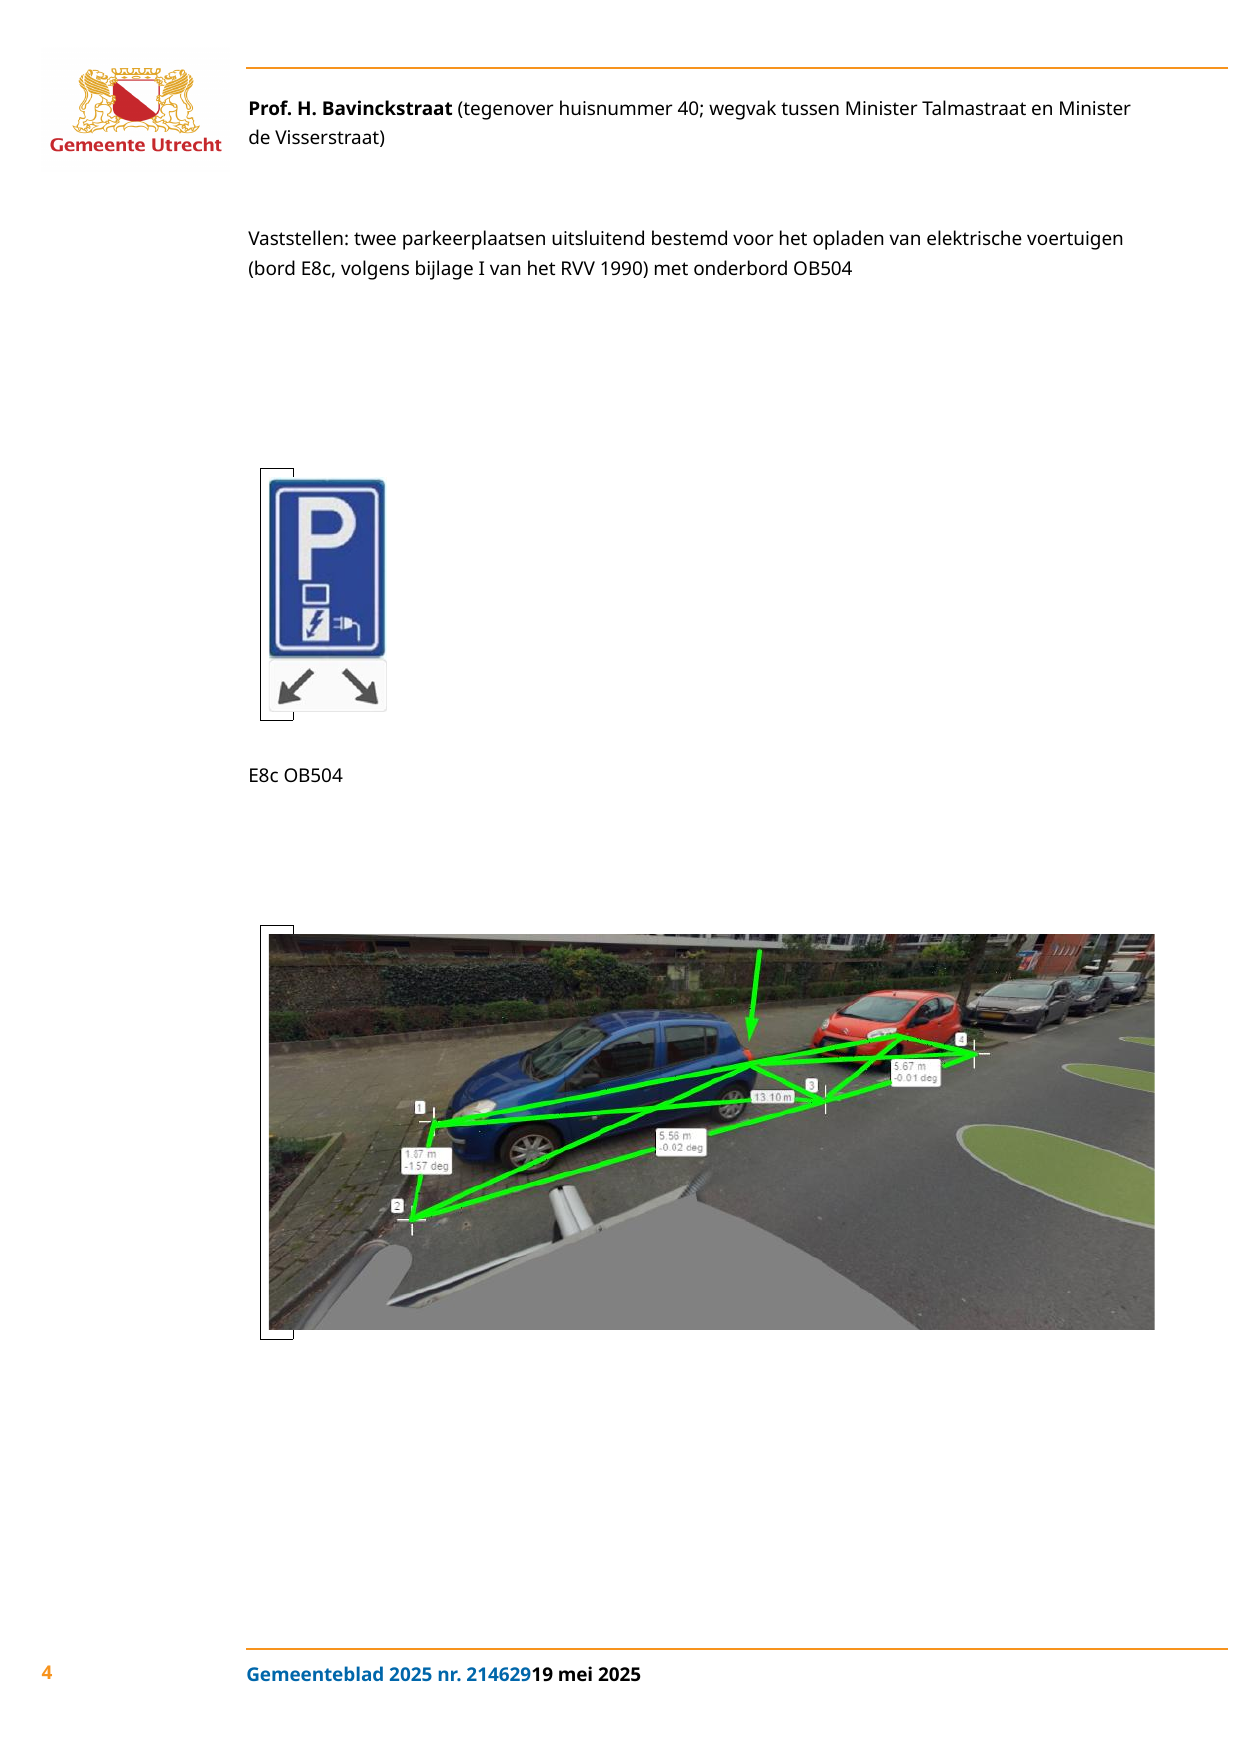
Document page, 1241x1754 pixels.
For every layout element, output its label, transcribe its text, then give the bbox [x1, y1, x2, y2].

picture [41, 47, 231, 172]
text E8c OB504 [248, 762, 1152, 788]
picture [268, 934, 1155, 1330]
text Vaststellen: twee parkeerplaatsen uitsluitend bestemd voor het opladen van elektrische voertuigen (bord E8c, volgens bijlage I van het RVV 1990) met onderbord OB504 [248, 225, 1152, 281]
text Prof. H. Bavinckstraat (tegenover huisnummer 40; wegvak tussen Minister Talmastraat en Minister de Visserstraat) [248, 95, 1152, 150]
picture [268, 477, 387, 712]
